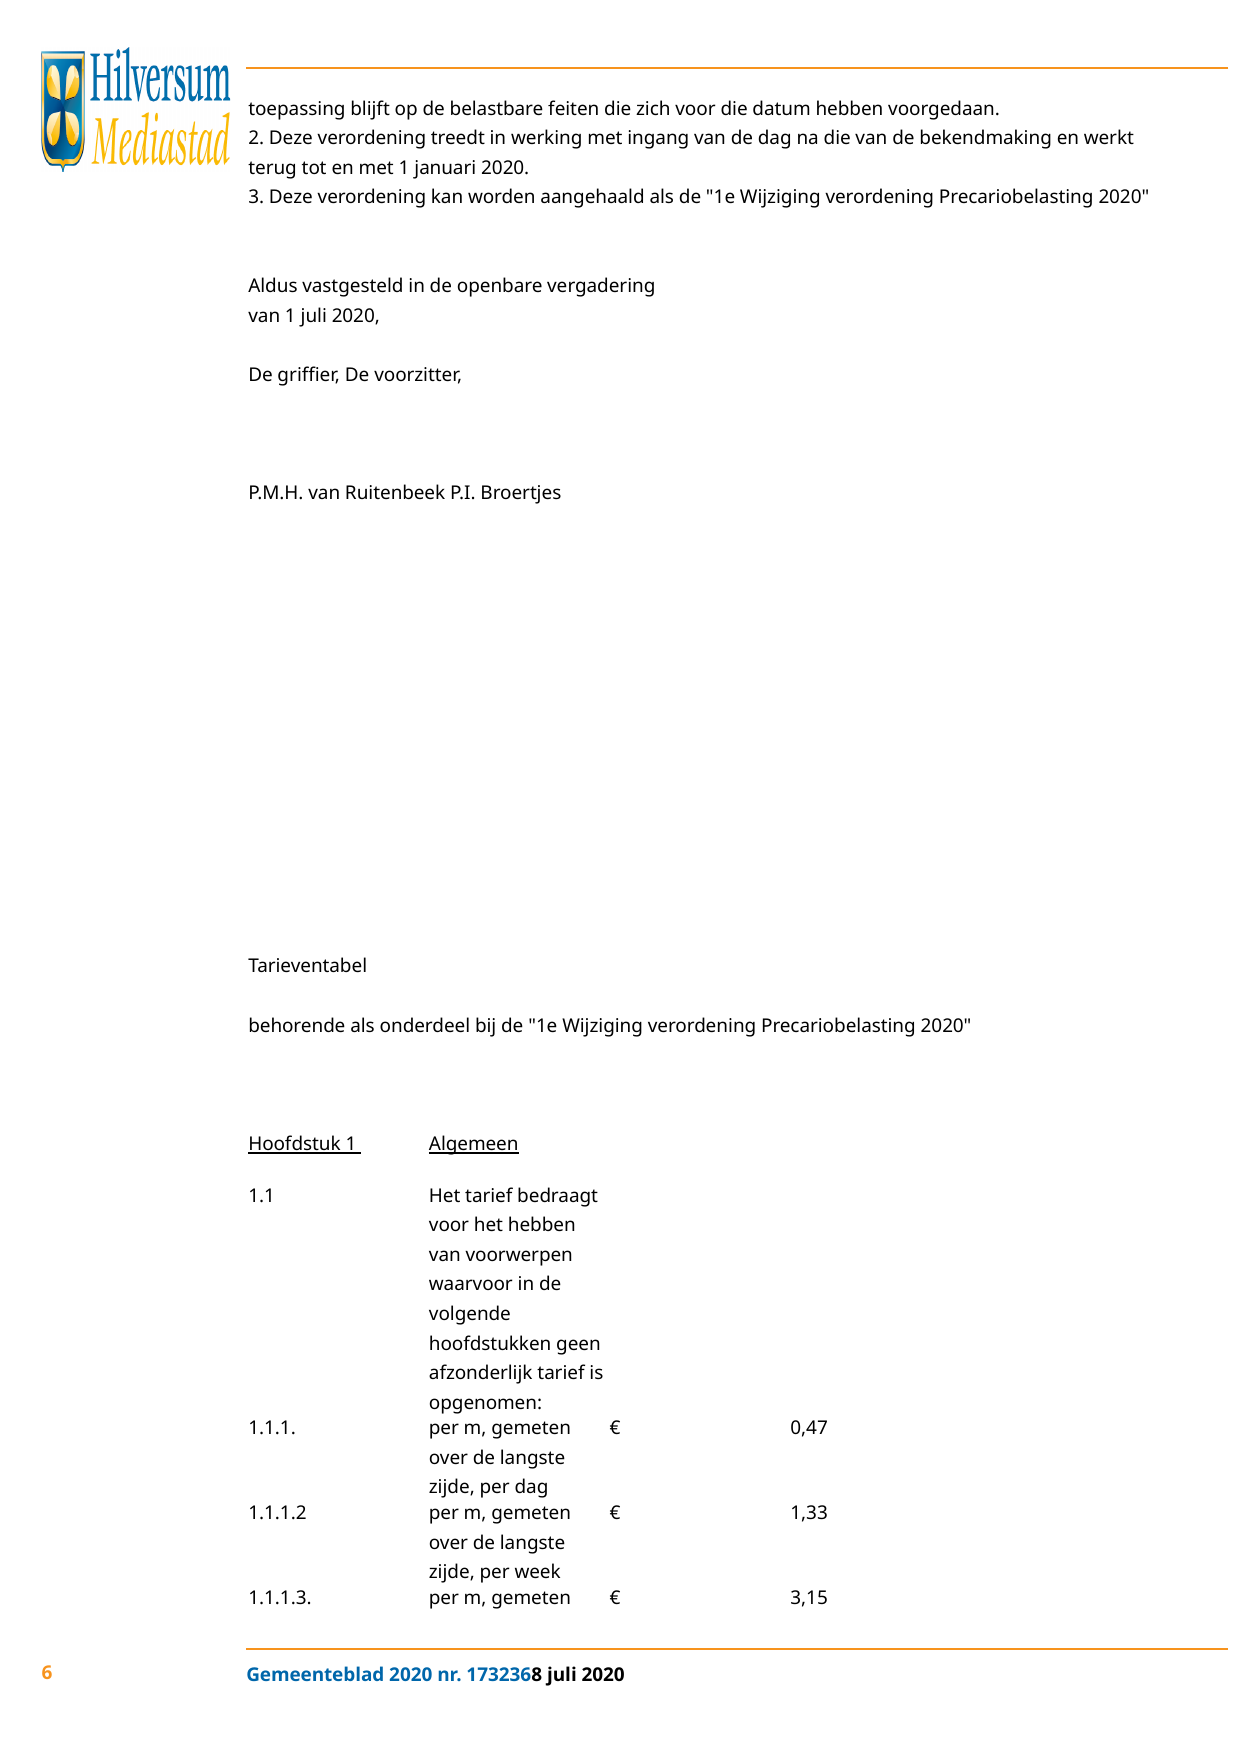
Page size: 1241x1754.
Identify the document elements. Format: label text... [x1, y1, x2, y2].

table_cell 1.1.1.3. [248, 1584, 429, 1610]
table_cell Het tarief bedraagt voor het hebben van voorwerpen waarvoor in de volgende hoofdstukken geen afzonderlijk tarief is opgenomen: [429, 1182, 609, 1414]
table_cell 3,15 [790, 1584, 1152, 1610]
table_cell 0,47 [790, 1415, 1152, 1499]
table_cell [429, 1156, 609, 1182]
text P.M.H. van Ruitenbeek P.I. Broertjes [248, 479, 1152, 505]
table_cell [609, 1156, 790, 1182]
table_cell 1.1.1. [248, 1415, 429, 1499]
text behorende als onderdeel bij de "1e Wijziging verordening Precariobelasting 2020" [248, 1012, 1152, 1038]
text toepassing blijft op de belastbare feiten die zich voor die datum hebben voorgedaan. [248, 95, 1152, 121]
table_cell € [609, 1584, 790, 1610]
table_header [609, 1130, 790, 1156]
table_header Algemeen [429, 1130, 609, 1156]
text 3. Deze verordening kan worden aangehaald als de "1e Wijziging verordening Precariobelasting 2020" [248, 183, 1152, 209]
table_cell 1,33 [790, 1500, 1152, 1584]
table_cell 1.1 [248, 1182, 429, 1414]
table_header [790, 1130, 1152, 1156]
table_cell [790, 1182, 1152, 1414]
table_header Hoofdstuk 1 [248, 1130, 429, 1156]
table_cell [790, 1156, 1152, 1182]
table_cell € [609, 1500, 790, 1584]
text 2. Deze verordening treedt in werking met ingang van de dag na die van de bekendmaking en werkt terug tot en met 1 januari 2020. [248, 124, 1152, 180]
text De griffier, De voorzitter, [248, 361, 1152, 387]
table_cell per m, gemeten [429, 1584, 609, 1610]
table_cell 1.1.1.2 [248, 1500, 429, 1584]
table_cell per m, gemeten over de langste zijde, per dag [429, 1415, 609, 1499]
table_cell [609, 1182, 790, 1414]
text Aldus vastgesteld in de openbare vergadering [248, 272, 1152, 298]
table_cell € [609, 1415, 790, 1499]
text Tarieventabel [248, 953, 1152, 978]
picture [41, 47, 231, 172]
table_cell per m, gemeten over de langste zijde, per week [429, 1500, 609, 1584]
text van 1 juli 2020, [248, 302, 1152, 328]
table_cell [248, 1156, 429, 1182]
